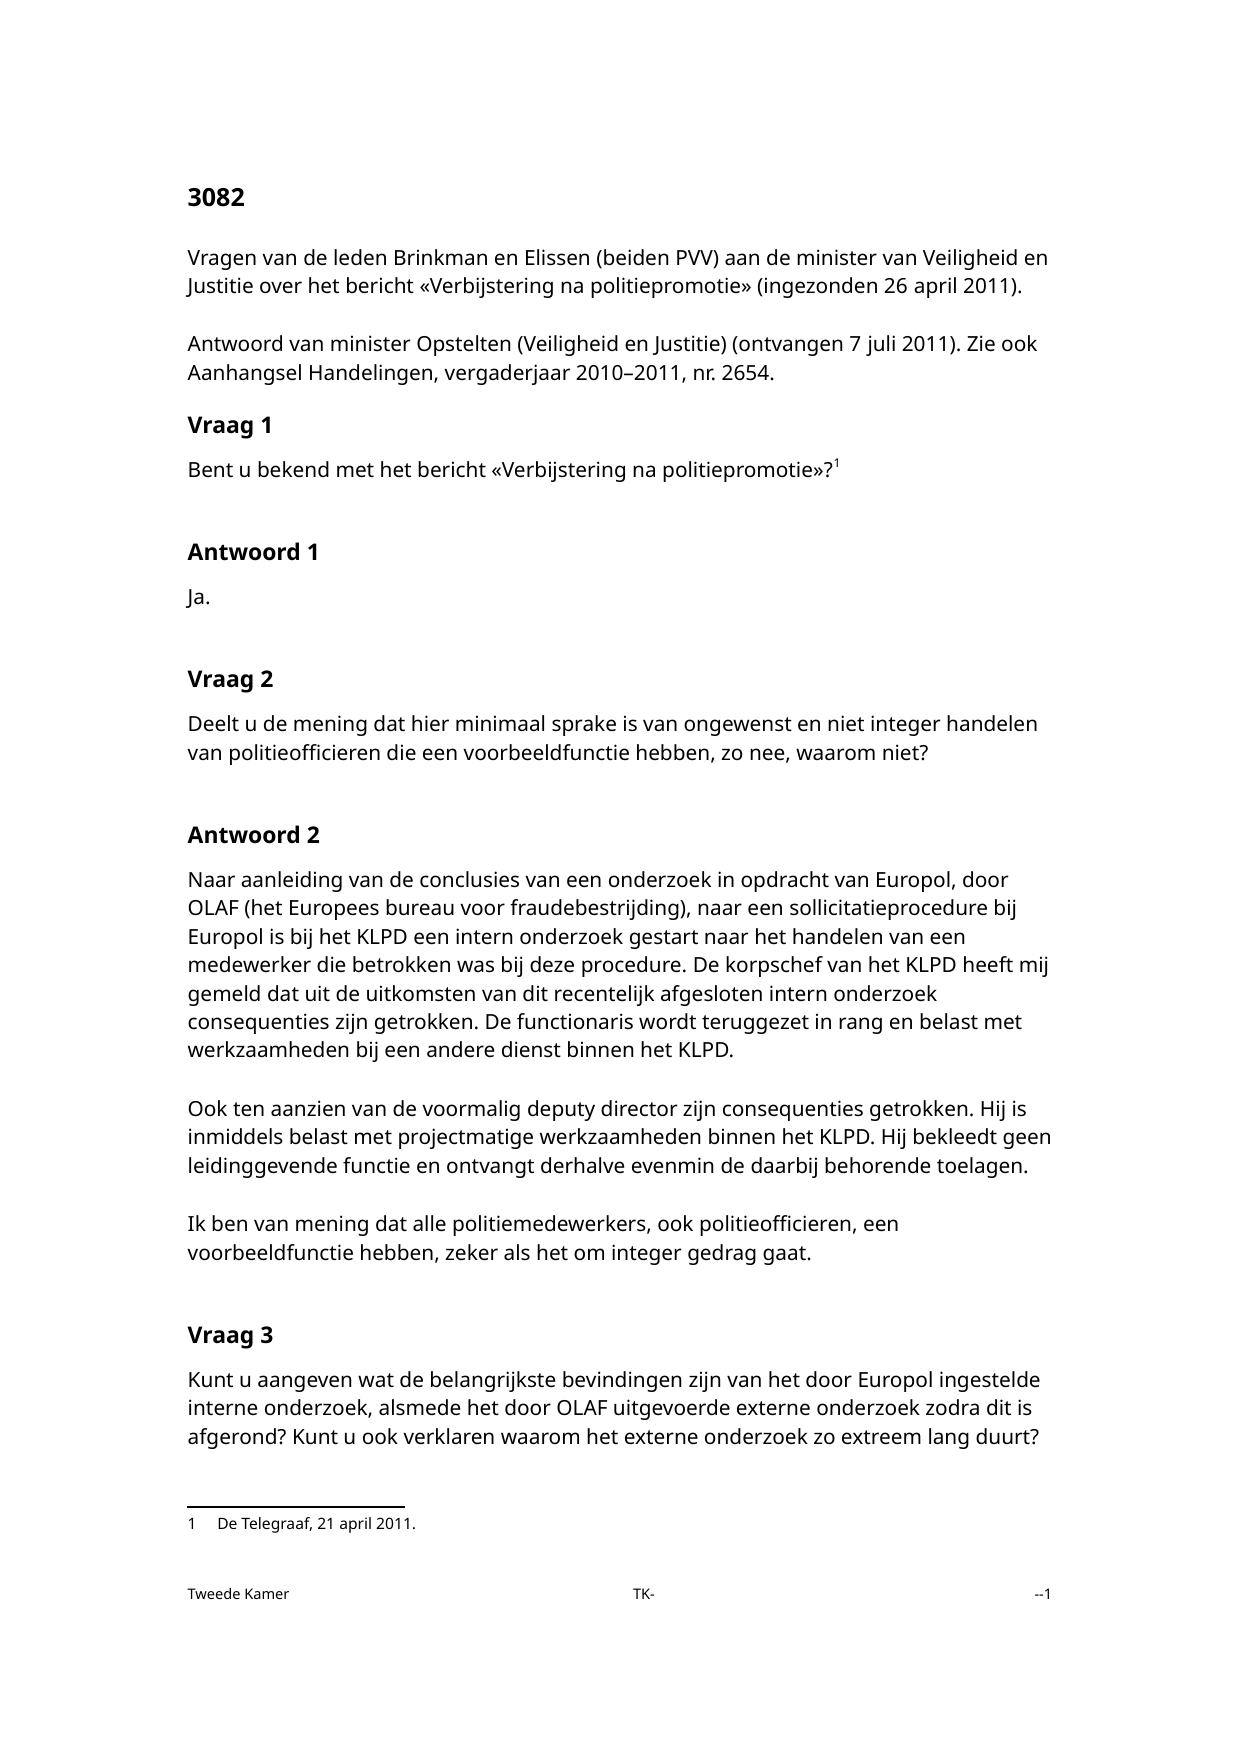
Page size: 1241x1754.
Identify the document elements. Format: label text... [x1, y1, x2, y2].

text 3082 [187, 179, 1053, 213]
text Antwoord van minister Opstelten (Veiligheid en Justitie) (ontvangen 7 juli 2011). Zie ook Aanhangsel Handelingen, vergaderjaar 2010–2011, nr. 2654. [187, 329, 1053, 386]
text Bent u bekend met het bericht «Verbijstering na politiepromotie»? [187, 455, 1053, 483]
text Kunt u aangeven wat de belangrijkste bevindingen zijn van het door Europol ingestelde interne onderzoek, alsmede het door OLAF uitgevoerde externe onderzoek zodra dit is afgerond? Kunt u ook verklaren waarom het externe onderzoek zo extreem lang duurt? [187, 1365, 1053, 1450]
text Ja. [187, 582, 1053, 611]
subtitle Vraag 1 [187, 409, 1053, 440]
subtitle Antwoord 1 [187, 536, 1053, 567]
text Ook ten aanzien van de voormalig deputy director zijn consequenties getrokken. Hij is inmiddels belast met projectmatige werkzaamheden binnen het KLPD. Hij bekleedt geen leidinggevende functie en ontvangt derhalve evenmin de daarbij behorende toelagen. [187, 1094, 1053, 1179]
subtitle Antwoord 2 [187, 819, 1053, 850]
text Naar aanleiding van de conclusies van een onderzoek in opdracht van Europol, door OLAF (het Europees bureau voor fraudebestrijding), naar een sollicitatieprocedure bij Europol is bij het KLPD een intern onderzoek gestart naar het handelen van een medewerker die betrokken was bij deze procedure. De korpschef van het KLPD heeft mij gemeld dat uit de uitkomsten van dit recentelijk afgesloten intern onderzoek consequenties zijn getrokken. De functionaris wordt teruggezet in rang en belast met werkzaamheden bij een andere dienst binnen het KLPD. [187, 865, 1053, 1064]
text Deelt u de mening dat hier minimaal sprake is van ongewenst en niet integer handelen van politieofficieren die een voorbeeldfunctie hebben, zo nee, waarom niet? [187, 709, 1053, 766]
subtitle Vraag 3 [187, 1319, 1053, 1350]
subtitle Vraag 2 [187, 663, 1053, 694]
text Ik ben van mening dat alle politiemedewerkers, ook politieofficieren, een voorbeeldfunctie hebben, zeker als het om integer gedrag gaat. [187, 1209, 1053, 1266]
text De Telegraaf, 21 april 2011. [187, 1506, 1053, 1534]
text Vragen van de leden Brinkman en Elissen (beiden PVV) aan de minister van Veiligheid en Justitie over het bericht «Verbijstering na politiepromotie» (ingezonden 26 april 2011). [187, 243, 1053, 300]
